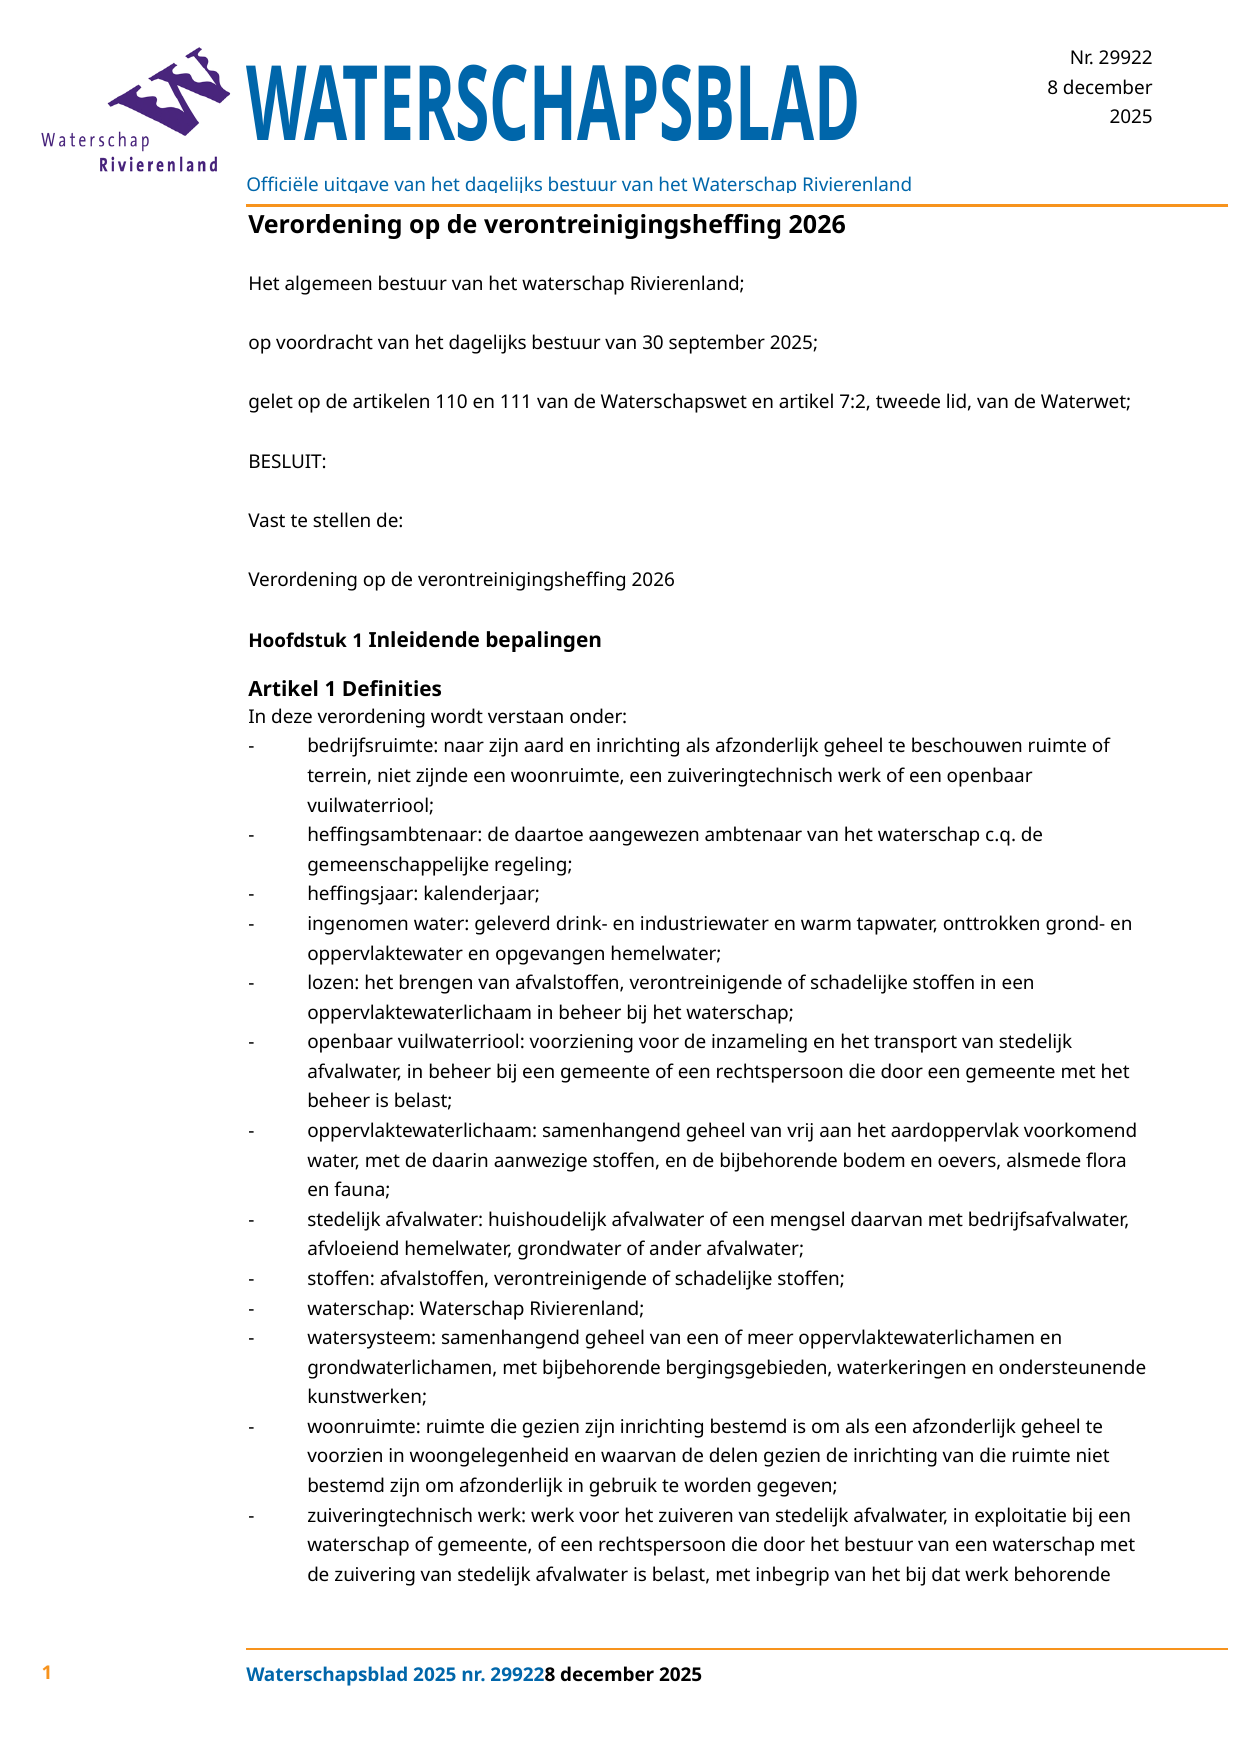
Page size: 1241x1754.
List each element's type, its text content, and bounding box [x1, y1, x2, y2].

picture [41, 47, 231, 172]
list waterschap: Waterschap Rivierenland; [248, 1295, 1152, 1320]
list oppervlaktewaterlichaam: samenhangend geheel van vrij aan het aardoppervlak voorkomend water, met de daarin aanwezige stoffen, en de bijbehorende bodem en oevers, alsmede flora en fauna; [248, 1117, 1152, 1202]
text BESLUIT: [248, 448, 1152, 473]
list zuiveringtechnisch werk: werk voor het zuiveren van stedelijk afvalwater, in exploitatie bij een waterschap of gemeente, of een rechtspersoon die door het bestuur van een waterschap met de zuivering van stedelijk afvalwater is belast, met inbegrip van het bij dat werk behorende [248, 1502, 1152, 1587]
list bedrijfsruimte: naar zijn aard en inrichting als afzonderlijk geheel te beschouwen ruimte of terrein, niet zijnde een woonruimte, een zuiveringtechnisch werk of een openbaar vuilwaterriool; [248, 733, 1152, 817]
text In deze verordening wordt verstaan onder: [248, 703, 1152, 729]
text Vast te stellen de: [248, 507, 1152, 533]
list heffingsjaar: kalenderjaar; [248, 881, 1152, 906]
list watersysteem: samenhangend geheel van een of meer oppervlaktewaterlichamen en grondwaterlichamen, met bijbehorende bergingsgebieden, waterkeringen en ondersteunende kunstwerken; [248, 1324, 1152, 1409]
list heffingsambtenaar: de daartoe aangewezen ambtenaar van het waterschap c.q. de gemeenschappelijke regeling; [248, 821, 1152, 877]
list stedelijk afvalwater: huishoudelijk afvalwater of een mengsel daarvan met bedrijfsafvalwater, afvloeiend hemelwater, grondwater of ander afvalwater; [248, 1206, 1152, 1261]
text Verordening op de verontreinigingsheffing 2026 [248, 207, 1152, 241]
list woonruimte: ruimte die gezien zijn inrichting bestemd is om als een afzonderlijk geheel te voorzien in woongelegenheid en waarvan de delen gezien de inrichting van die ruimte niet bestemd zijn om afzonderlijk in gebruik te worden gegeven; [248, 1413, 1152, 1498]
text Hoofdstuk 1 Inleidende bepalingen [248, 625, 1152, 654]
text gelet op de artikelen 110 en 111 van de Waterschapswet en artikel 7:2, tweede lid, van de Waterwet; [248, 389, 1152, 414]
list lozen: het brengen van afvalstoffen, verontreinigende of schadelijke stoffen in een oppervlaktewaterlichaam in beheer bij het waterschap; [248, 969, 1152, 1024]
list stoffen: afvalstoffen, verontreinigende of schadelijke stoffen; [248, 1265, 1152, 1291]
text Verordening op de verontreinigingsheffing 2026 [248, 566, 1152, 592]
text Het algemeen bestuur van het waterschap Rivierenland; [248, 270, 1152, 296]
list openbaar vuilwaterriool: voorziening voor de inzameling en het transport van stedelijk afvalwater, in beheer bij een gemeente of een rechtspersoon die door een gemeente met het beheer is belast; [248, 1028, 1152, 1113]
list ingenomen water: geleverd drink- en industriewater en warm tapwater, onttrokken grond- en oppervlaktewater en opgevangen hemelwater; [248, 910, 1152, 965]
text Artikel 1 Definities [248, 674, 1152, 703]
text op voordracht van het dagelijks bestuur van 30 september 2025; [248, 329, 1152, 355]
